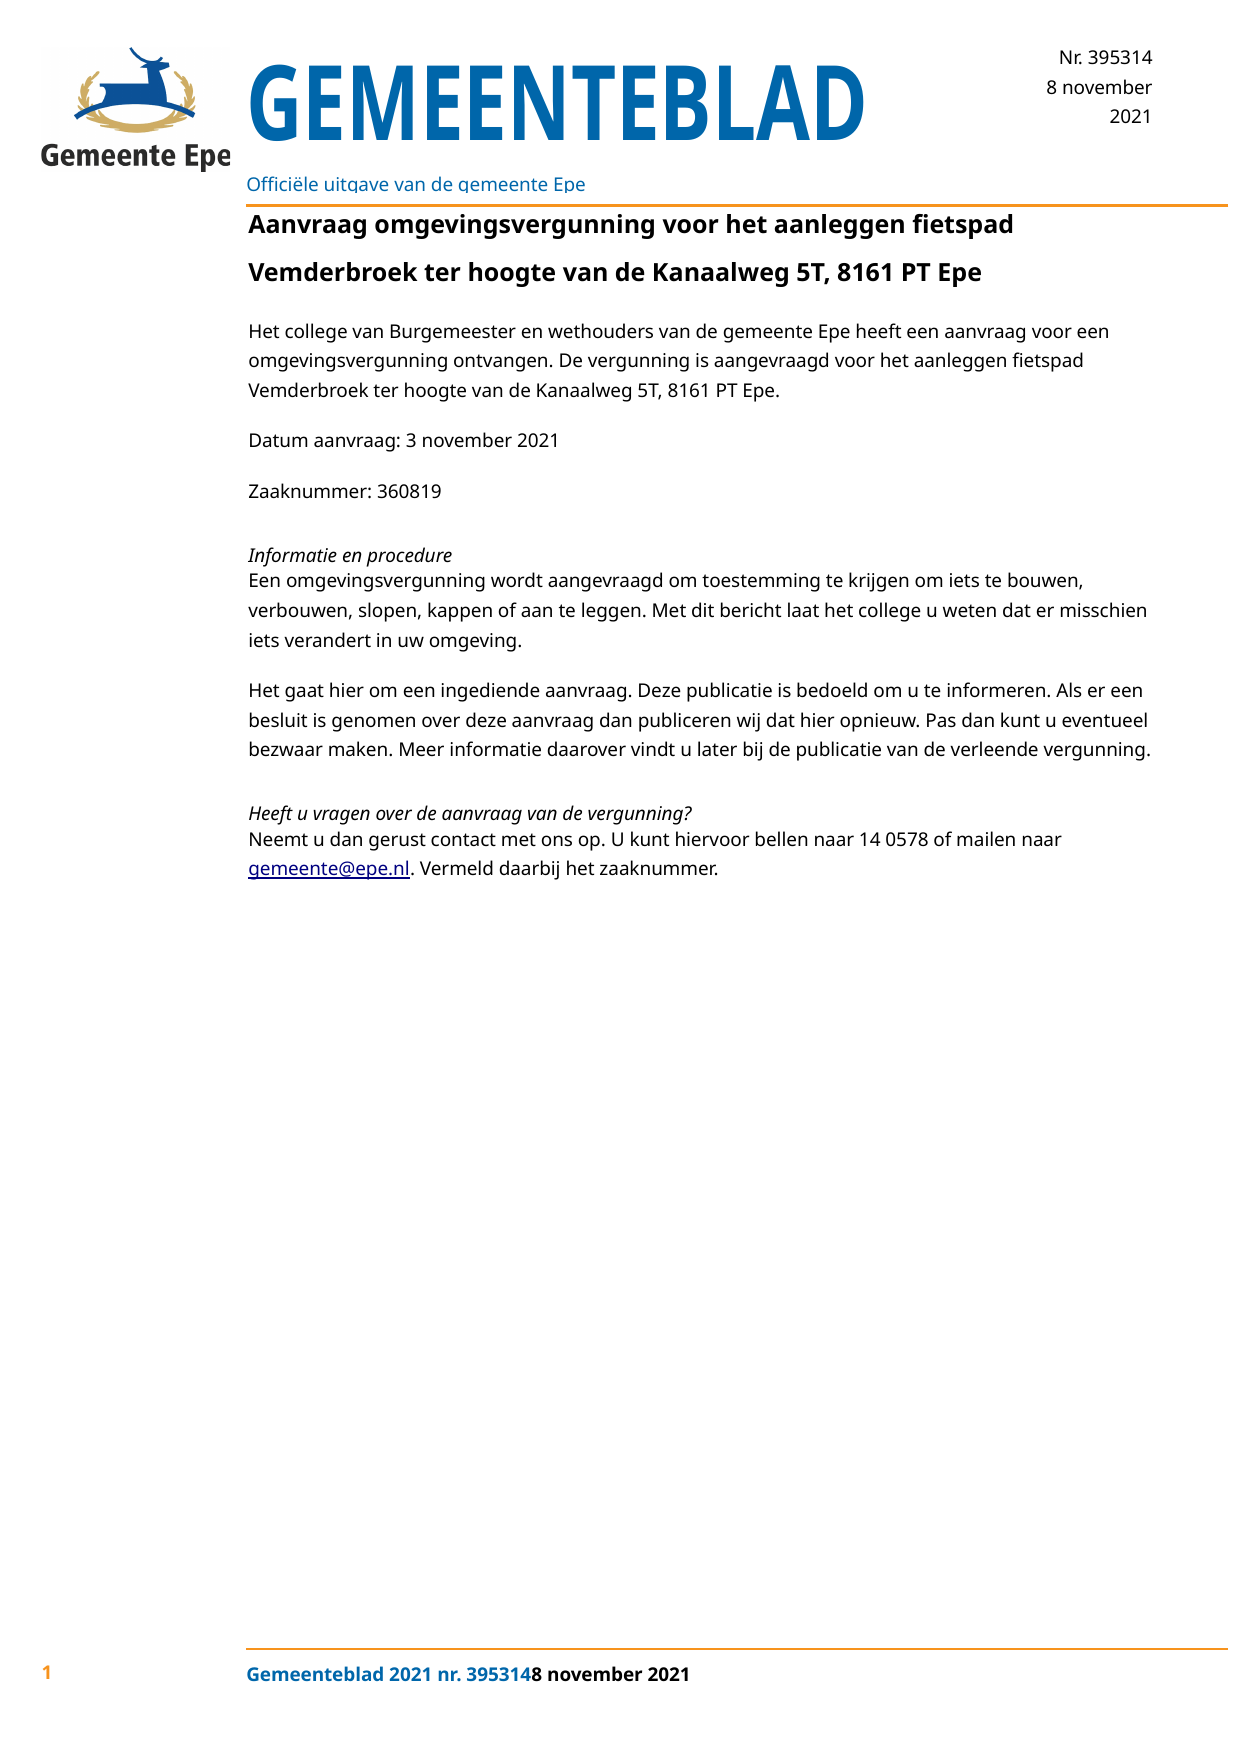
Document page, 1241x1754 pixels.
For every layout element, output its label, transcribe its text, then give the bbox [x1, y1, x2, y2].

text Een omgevingsvergunning wordt aangevraagd om toestemming te krijgen om iets te bouwen, verbouwen, slopen, kappen of aan te leggen. Met dit bericht laat het college u weten dat er misschien iets verandert in uw omgeving. [248, 568, 1152, 652]
picture [41, 47, 231, 172]
text Aanvraag omgevingsvergunning voor het aanleggen fietspad Vemderbroek ter hoogte van de Kanaalweg 5T, 8161 PT Epe [248, 207, 1152, 288]
text Informatie en procedure [248, 542, 1152, 568]
text Datum aanvraag: 3 november 2021 [248, 427, 1152, 453]
text Zaaknummer: 360819 [248, 478, 1152, 504]
text Het college van Burgemeester en wethouders van de gemeente Epe heeft een aanvraag voor een omgevingsvergunning ontvangen. De vergunning is aangevraagd voor het aanleggen fietspad Vemderbroek ter hoogte van de Kanaalweg 5T, 8161 PT Epe. [248, 318, 1152, 403]
text Neemt u dan gerust contact met ons op. U kunt hiervoor bellen naar 14 0578 of mailen naar gemeente@epe.nl. Vermeld daarbij het zaaknummer. [248, 826, 1152, 881]
text Het gaat hier om een ingediende aanvraag. Deze publicatie is bedoeld om u te informeren. Als er een besluit is genomen over deze aanvraag dan publiceren wij dat hier opnieuw. Pas dan kunt u eventueel bezwaar maken. Meer informatie daarover vindt u later bij de publicatie van de verleende vergunning. [248, 677, 1152, 762]
text Heeft u vragen over de aanvraag van de vergunning? [248, 800, 1152, 826]
